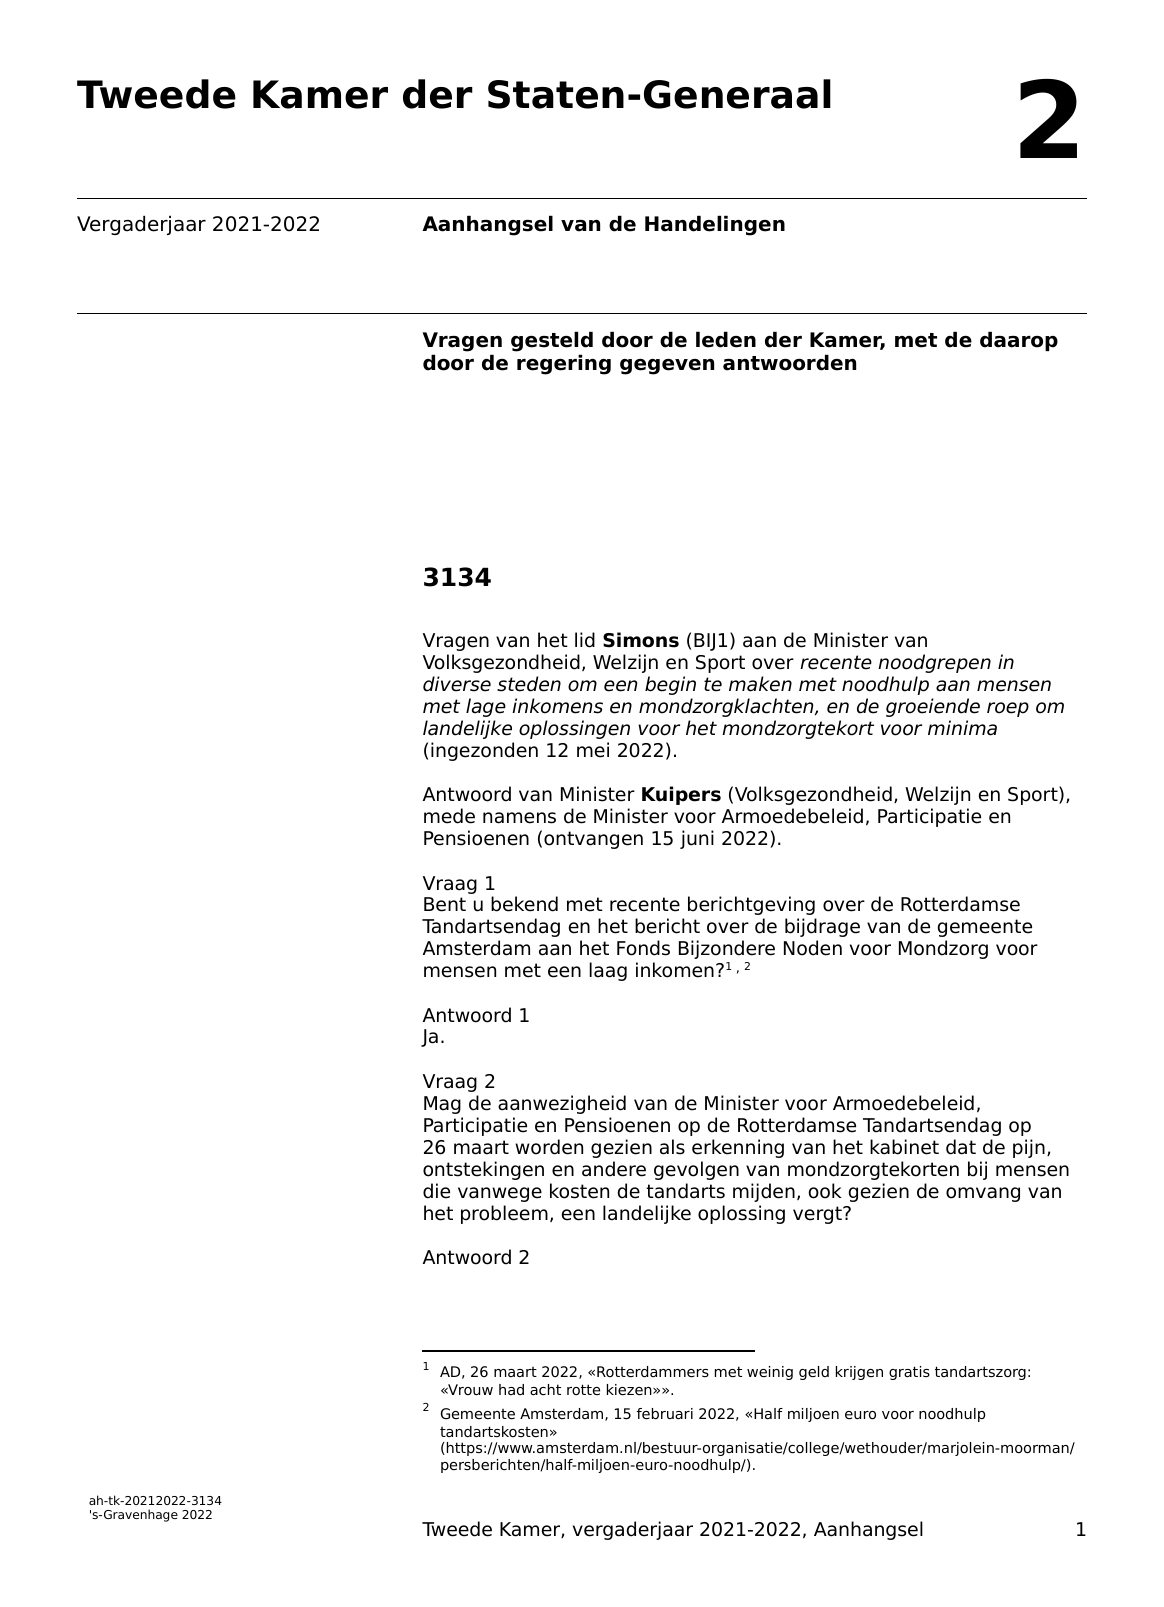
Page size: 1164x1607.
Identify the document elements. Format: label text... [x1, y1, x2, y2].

text ah-tk-20212022-3134 [88, 1494, 323, 1508]
table_cell Aanhangsel van de Handelingen [422, 199, 1087, 313]
table_cell Vragen gesteld door de leden der Kamer, met de daarop door de regering gegeven antwoorden [422, 314, 1087, 375]
text AD, 26 maart 2022, «Rotterdammers met weinig geld krijgen gratis tandartszorg: «Vrouw had acht rotte kiezen»». [422, 1360, 1087, 1399]
table_cell [77, 314, 422, 375]
table_cell Vergaderjaar 2021-2022 [77, 199, 422, 313]
text Vraag 2 [422, 1071, 1087, 1093]
text Vraag 1 [422, 872, 1087, 894]
text Mag de aanwezigheid van de Minister voor Armoedebeleid, Participatie en Pensioenen op de Rotterdamse Tandartsendag op 26 maart worden gezien als erkenning van het kabinet dat de pijn, ontstekingen en andere gevolgen van mondzorgtekorten bij mensen die vanwege kosten de tandarts mijden, ook gezien de omvang van het probleem, een landelijke oplossing vergt? [422, 1093, 1087, 1224]
table_header Tweede Kamer der Staten-Generaal [77, 59, 886, 198]
text Bent u bekend met recente berichtgeving over de Rotterdamse Tandartsendag en het bericht over de bijdrage van de gemeente Amsterdam aan het Fonds Bijzondere Noden voor Mondzorg voor mensen met een laag inkomen?, [422, 894, 1087, 982]
text 3134 [422, 563, 1087, 592]
text Gemeente Amsterdam, 15 februari 2022, «Half miljoen euro voor noodhulp tandartskosten» (https://www.amsterdam.nl/bestuur-organisatie/college/wethouder/marjolein-moorman/persberichten/half-miljoen-euro-noodhulp/). [422, 1402, 1087, 1474]
text 's-Gravenhage 2022 [88, 1508, 323, 1522]
text Antwoord 1 [422, 1004, 1087, 1026]
text Antwoord 2 [422, 1247, 1087, 1269]
text Ja. [422, 1026, 1087, 1048]
text Vragen van het lid Simons (BIJ1) aan de Minister van Volksgezondheid, Welzijn en Sport over recente noodgrepen in diverse steden om een begin te maken met noodhulp aan mensen met lage inkomens en mondzorgklachten, en de groeiende roep om landelijke oplossingen voor het mondzorgtekort voor minima (ingezonden 12 mei 2022). [422, 630, 1087, 762]
table_header 2 [886, 59, 1087, 198]
text Antwoord van Minister Kuipers (Volksgezondheid, Welzijn en Sport), mede namens de Minister voor Armoedebeleid, Participatie en Pensioenen (ontvangen 15 juni 2022). [422, 784, 1087, 850]
